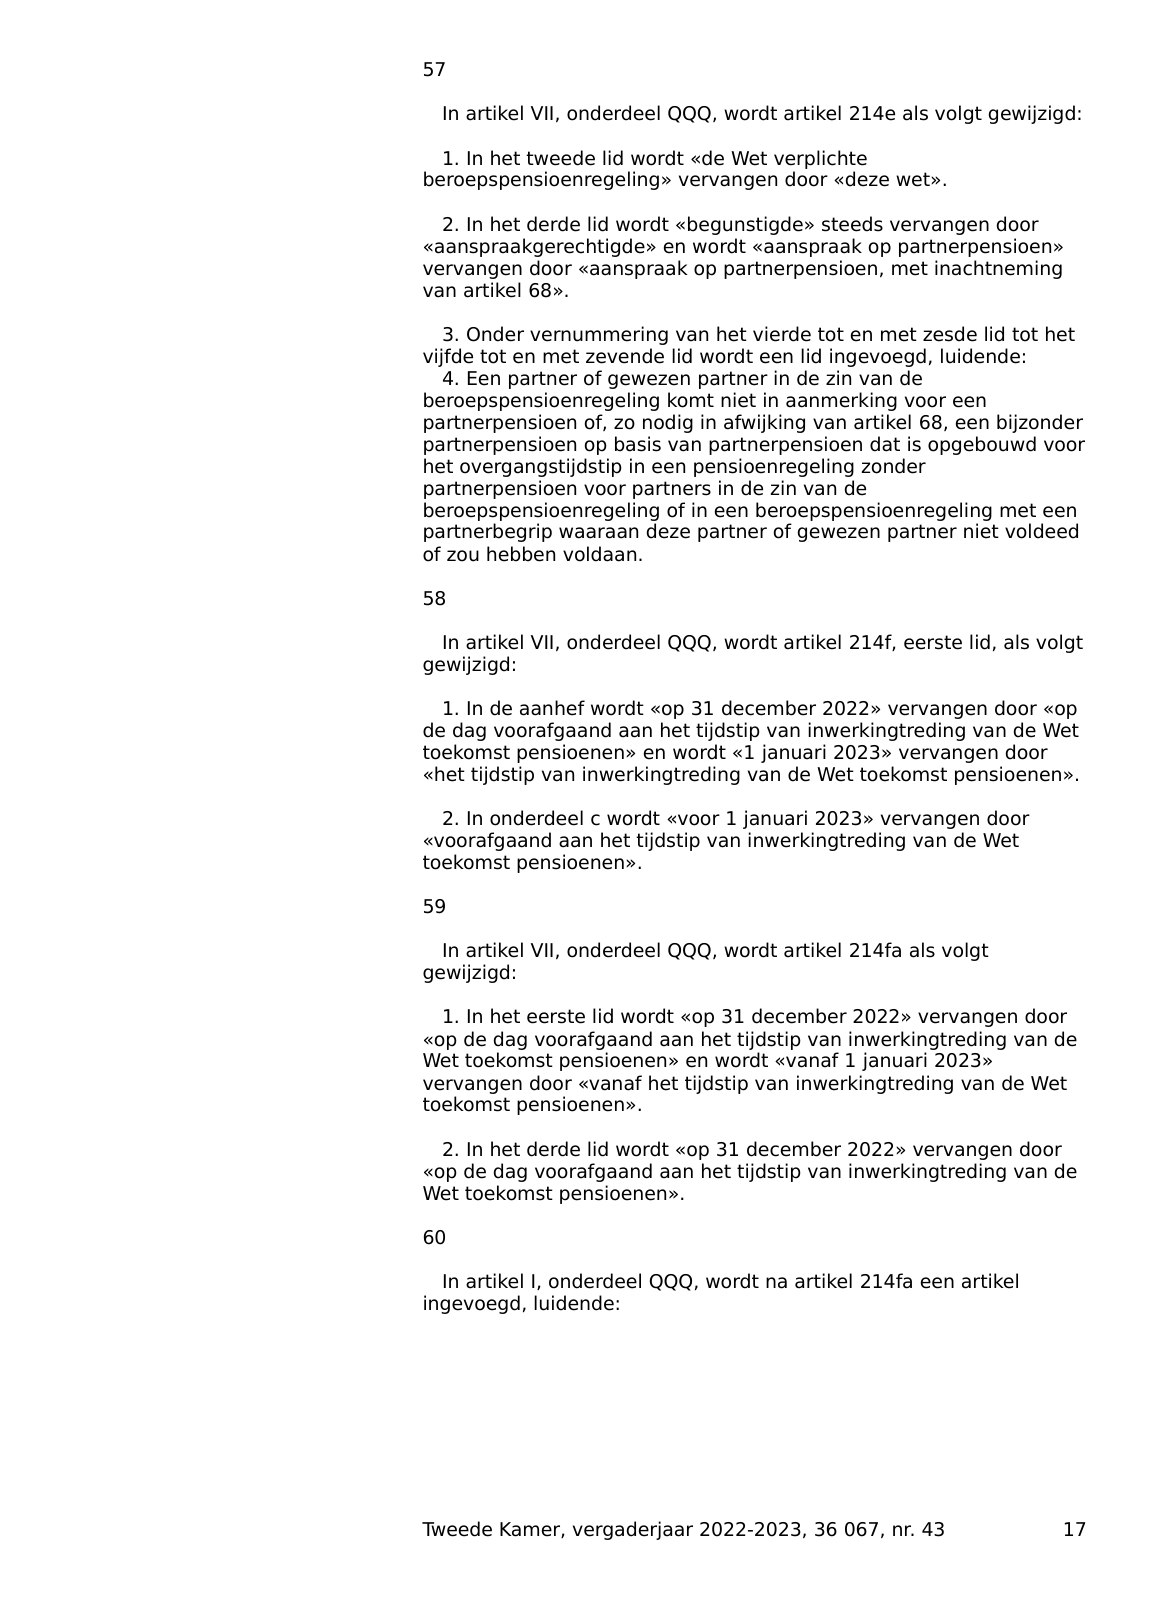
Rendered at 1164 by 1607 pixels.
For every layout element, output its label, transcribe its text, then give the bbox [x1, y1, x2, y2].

text 2. In onderdeel c wordt «voor 1 januari 2023» vervangen door «voorafgaand aan het tijdstip van inwerkingtreding van de Wet toekomst pensioenen». [422, 808, 1087, 874]
text In artikel VII, onderdeel QQQ, wordt artikel 214f, eerste lid, als volgt gewijzigd: [422, 632, 1087, 676]
subtitle 60 [422, 1227, 1087, 1249]
text 1. In de aanhef wordt «op 31 december 2022» vervangen door «op de dag voorafgaand aan het tijdstip van inwerkingtreding van de Wet toekomst pensioenen» en wordt «1 januari 2023» vervangen door «het tijdstip van inwerkingtreding van de Wet toekomst pensioenen». [422, 698, 1087, 786]
text In artikel I, onderdeel QQQ, wordt na artikel 214fa een artikel ingevoegd, luidende: [422, 1271, 1087, 1315]
text 1. In het eerste lid wordt «op 31 december 2022» vervangen door «op de dag voorafgaand aan het tijdstip van inwerkingtreding van de Wet toekomst pensioenen» en wordt «vanaf 1 januari 2023» vervangen door «vanaf het tijdstip van inwerkingtreding van de Wet toekomst pensioenen». [422, 1006, 1087, 1116]
text 2. In het derde lid wordt «begunstigde» steeds vervangen door «aanspraakgerechtigde» en wordt «aanspraak op partnerpensioen» vervangen door «aanspraak op partnerpensioen, met inachtneming van artikel 68». [422, 213, 1087, 301]
text In artikel VII, onderdeel QQQ, wordt artikel 214e als volgt gewijzigd: [422, 103, 1087, 125]
subtitle 58 [422, 588, 1087, 609]
text 1. In het tweede lid wordt «de Wet verplichte beroepspensioenregeling» vervangen door «deze wet». [422, 147, 1087, 191]
subtitle 59 [422, 896, 1087, 918]
text In artikel VII, onderdeel QQQ, wordt artikel 214fa als volgt gewijzigd: [422, 940, 1087, 984]
text 3. Onder vernummering van het vierde tot en met zesde lid tot het vijfde tot en met zevende lid wordt een lid ingevoegd, luidende: [422, 324, 1087, 368]
text 4. Een partner of gewezen partner in de zin van de beroepspensioenregeling komt niet in aanmerking voor een partnerpensioen of, zo nodig in afwijking van artikel 68, een bijzonder partnerpensioen op basis van partnerpensioen dat is opgebouwd voor het overgangstijdstip in een pensioenregeling zonder partnerpensioen voor partners in de zin van de beroepspensioenregeling of in een beroepspensioenregeling met een partnerbegrip waaraan deze partner of gewezen partner niet voldeed of zou hebben voldaan. [422, 368, 1087, 565]
text 2. In het derde lid wordt «op 31 december 2022» vervangen door «op de dag voorafgaand aan het tijdstip van inwerkingtreding van de Wet toekomst pensioenen». [422, 1138, 1087, 1204]
subtitle 57 [422, 59, 1087, 81]
